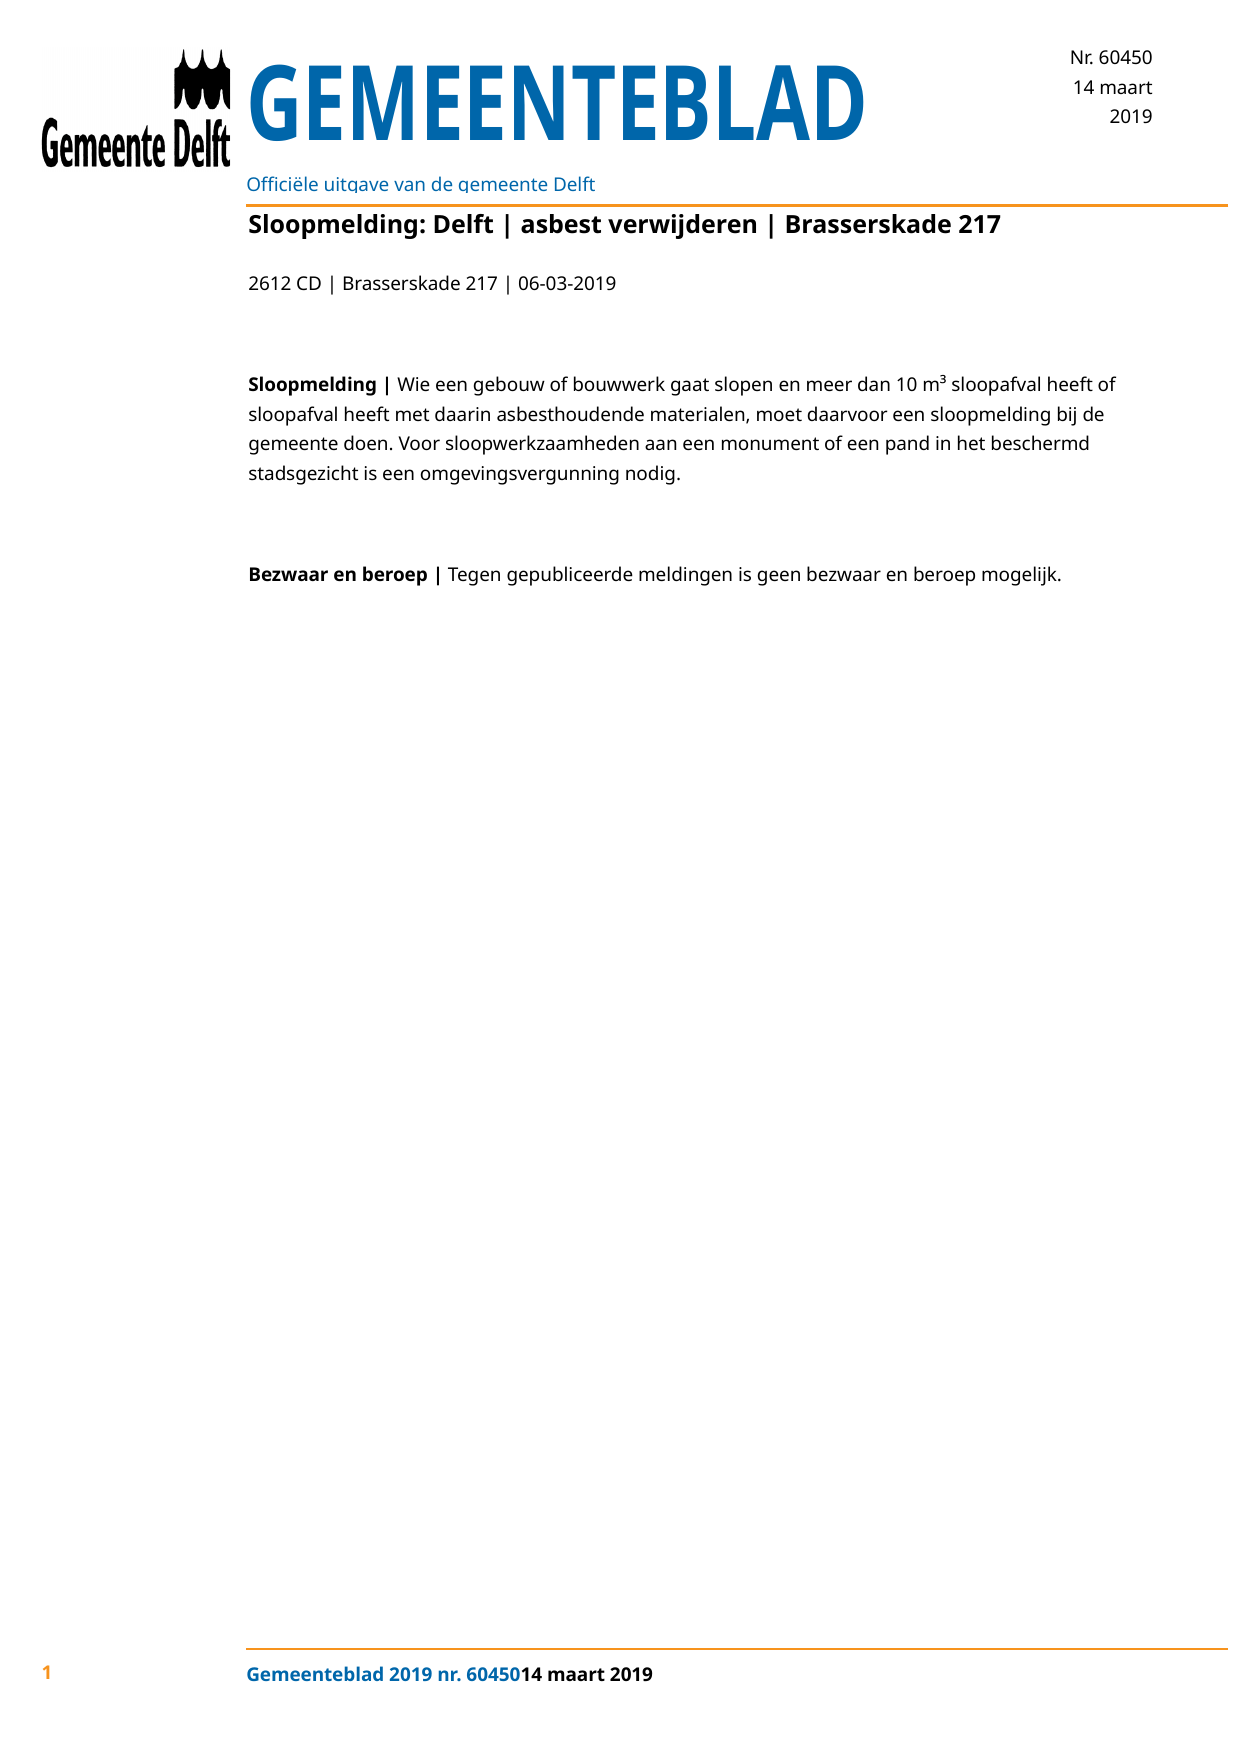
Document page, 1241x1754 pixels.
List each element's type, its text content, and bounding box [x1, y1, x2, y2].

text Sloopmelding | Wie een gebouw of bouwwerk gaat slopen en meer dan 10 m³ sloopafval heeft of sloopafval heeft met daarin asbesthoudende materialen, moet daarvoor een sloopmelding bij de gemeente doen. Voor sloopwerkzaamheden aan een monument of een pand in het beschermd stadsgezicht is een omgevingsvergunning nodig. [248, 371, 1152, 486]
text 2612 CD | Brasserskade 217 | 06-03-2019 [248, 270, 1152, 296]
picture [41, 47, 231, 172]
text Bezwaar en beroep | Tegen gepubliceerde meldingen is geen bezwaar en beroep mogelijk. [248, 561, 1152, 586]
text Sloopmelding: Delft | asbest verwijderen | Brasserskade 217 [248, 207, 1152, 241]
